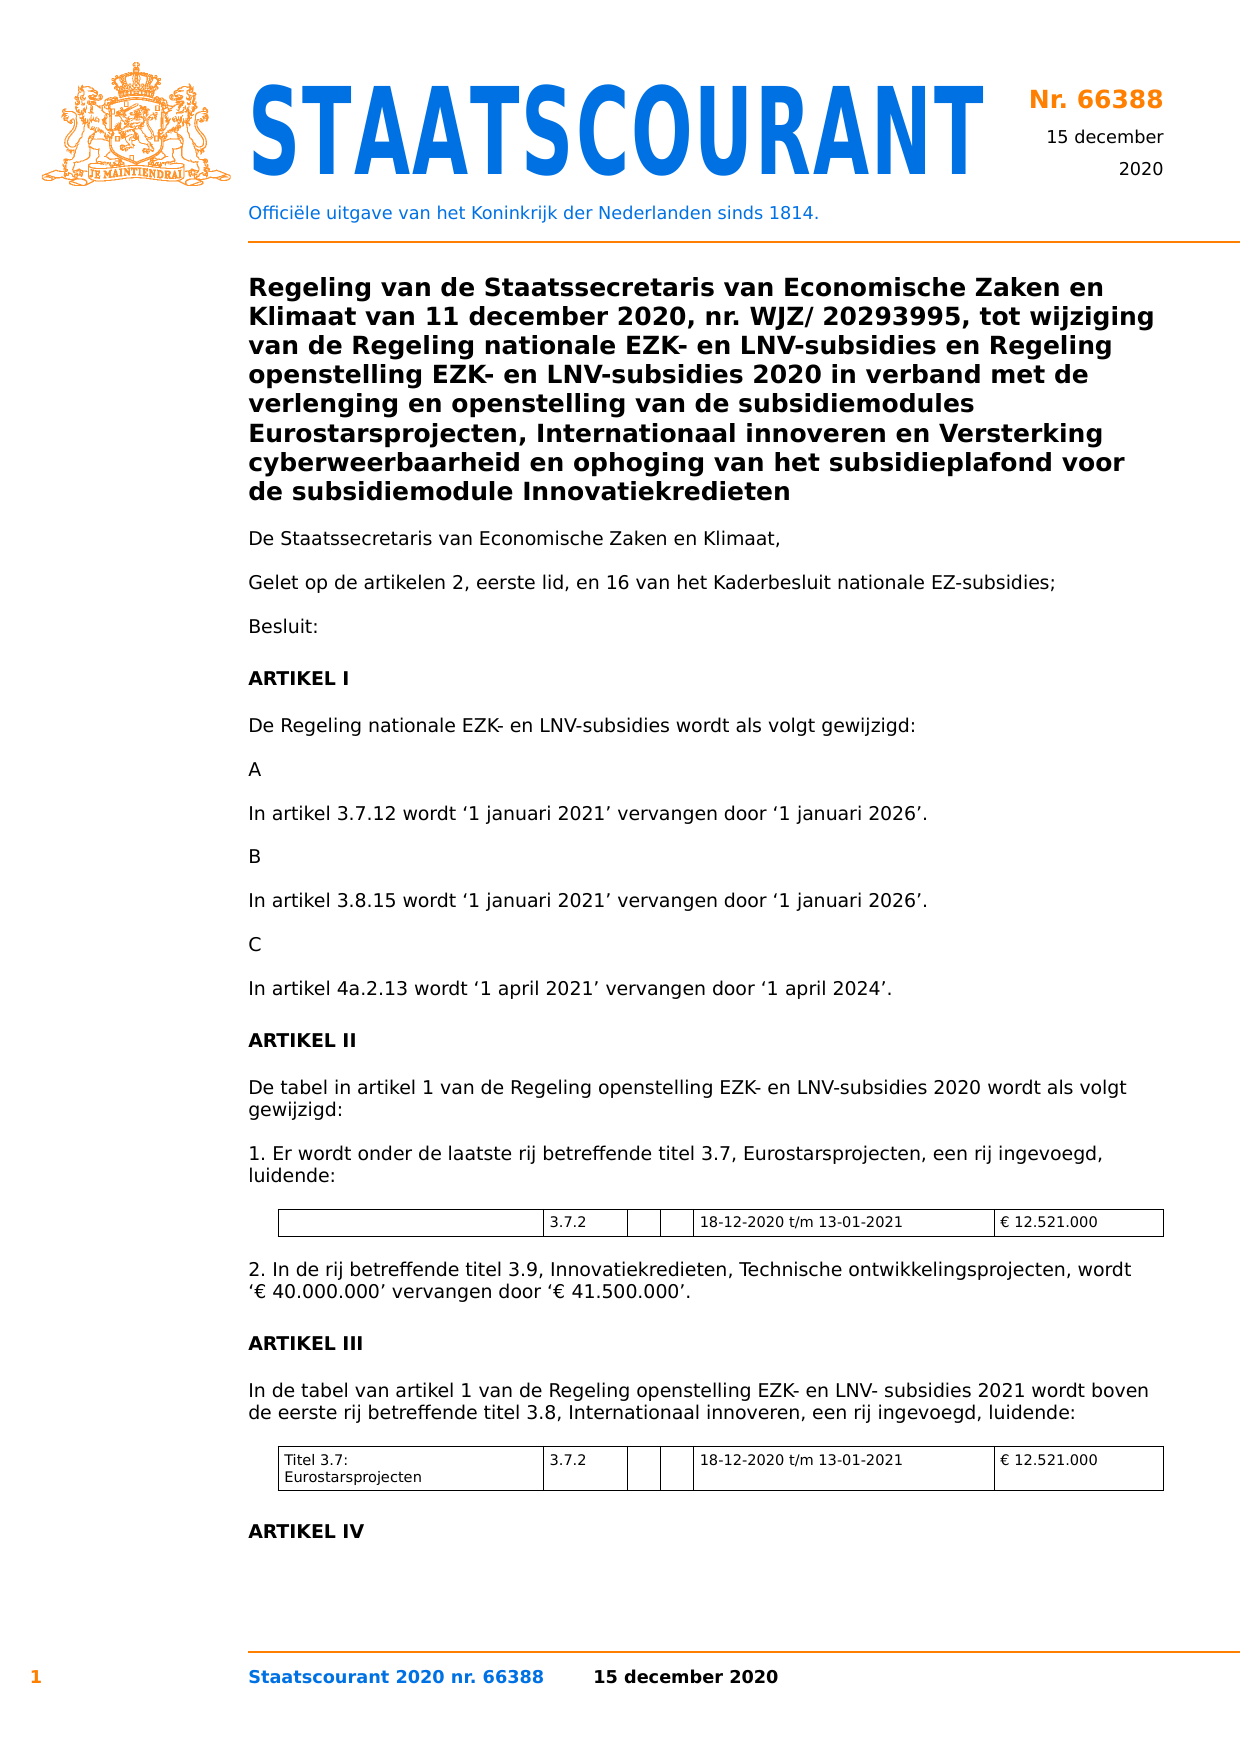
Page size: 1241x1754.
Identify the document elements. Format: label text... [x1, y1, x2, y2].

text De Staatssecretaris van Economische Zaken en Klimaat, [248, 528, 1163, 550]
table_header 3.7.2 [544, 1447, 627, 1490]
table_cell Officiële uitgave van het Koninkrijk der Nederlanden sinds 1814. [248, 203, 1240, 241]
table_header [661, 1210, 693, 1236]
text In artikel 4a.2.13 wordt ‘1 april 2021’ vervangen door ‘1 april 2024’. [248, 978, 1163, 1000]
text Gelet op de artikelen 2, eerste lid, en 16 van het Kaderbesluit nationale EZ-subsidies; [248, 572, 1163, 594]
table_header STAATSCOURANT [248, 62, 998, 203]
table_header 3.7.2 [544, 1210, 627, 1236]
subtitle ARTIKEL IV [248, 1521, 1163, 1543]
picture [41, 62, 231, 186]
text C [248, 934, 1163, 956]
text 2. In de rij betreffende titel 3.9, Innovatiekredieten, Technische ontwikkelingsprojecten, wordt ‘€ 40.000.000’ vervangen door ‘€ 41.500.000’. [248, 1259, 1163, 1303]
text In de tabel van artikel 1 van de Regeling openstelling EZK- en LNV- subsidies 2021 wordt boven de eerste rij betreffende titel 3.8, Internationaal innoveren, een rij ingevoegd, luidende: [248, 1380, 1163, 1424]
subtitle ARTIKEL I [248, 668, 1163, 690]
table_header € 12.521.000 [995, 1210, 1163, 1236]
table_cell 15 december [998, 121, 1240, 153]
table_header Titel 3.7: Eurostarsprojecten [279, 1447, 543, 1490]
text A [248, 759, 1163, 781]
text 1. Er wordt onder de laatste rij betreffende titel 3.7, Eurostarsprojecten, een rij ingevoegd, luidende: [248, 1143, 1163, 1187]
table_header [628, 1447, 660, 1490]
table_cell 2020 [998, 153, 1240, 203]
table_header [279, 1210, 543, 1236]
table_header 18-12-2020 t/m 13-01-2021 [694, 1210, 994, 1236]
table_header [661, 1447, 693, 1490]
subtitle ARTIKEL II [248, 1030, 1163, 1052]
table_header [25, 62, 248, 241]
text De tabel in artikel 1 van de Regeling openstelling EZK- en LNV-subsidies 2020 wordt als volgt gewijzigd: [248, 1077, 1163, 1121]
table_header 18-12-2020 t/m 13-01-2021 [694, 1447, 994, 1490]
text B [248, 846, 1163, 868]
text Besluit: [248, 616, 1163, 638]
text In artikel 3.7.12 wordt ‘1 januari 2021’ vervangen door ‘1 januari 2026’. [248, 803, 1163, 824]
table_header Nr. 66388 [998, 62, 1240, 121]
table_header [628, 1210, 660, 1236]
subtitle ARTIKEL III [248, 1333, 1163, 1355]
subtitle Regeling van de Staatssecretaris van Economische Zaken en Klimaat van 11 december 2020, nr. WJZ/ 20293995, tot wijziging van de Regeling nationale EZK- en LNV-subsidies en Regeling openstelling EZK- en LNV-subsidies 2020 in verband met de verlenging en openstelling van de subsidiemodules Eurostarsprojecten, Internationaal innoveren en Versterking cyberweerbaarheid en ophoging van het subsidieplafond voor de subsidiemodule Innovatiekredieten [248, 273, 1163, 506]
text In artikel 3.8.15 wordt ‘1 januari 2021’ vervangen door ‘1 januari 2026’. [248, 890, 1163, 912]
table_header € 12.521.000 [995, 1447, 1163, 1490]
text De Regeling nationale EZK- en LNV-subsidies wordt als volgt gewijzigd: [248, 715, 1163, 737]
